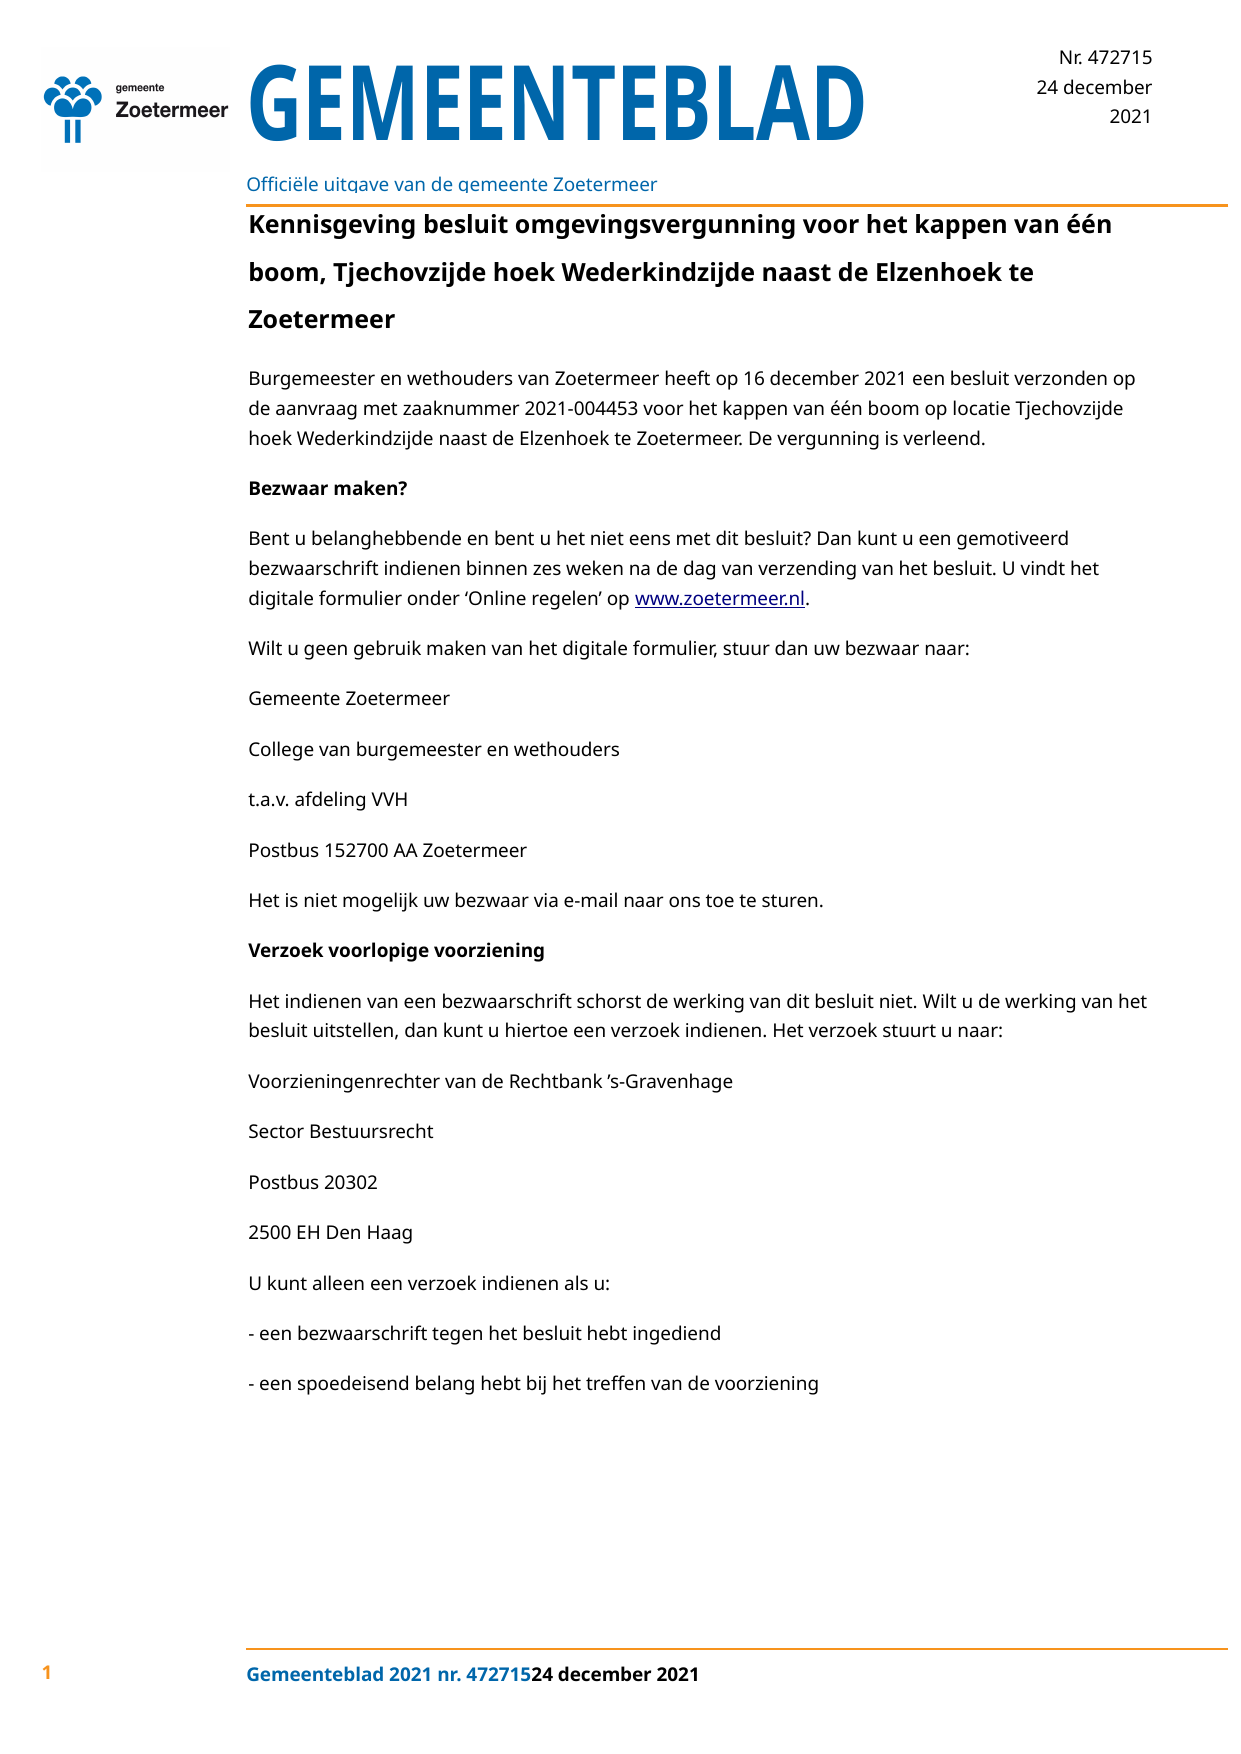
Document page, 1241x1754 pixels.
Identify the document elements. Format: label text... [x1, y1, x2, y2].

text - een spoedeisend belang hebt bij het treffen van de voorziening [248, 1371, 1152, 1396]
text U kunt alleen een verzoek indienen als u: [248, 1270, 1152, 1295]
text 2500 EH Den Haag [248, 1219, 1152, 1245]
text Postbus 20302 [248, 1169, 1152, 1194]
text Het indienen van een bezwaarschrift schorst de werking van dit besluit niet. Wilt u de werking van het besluit uitstellen, dan kunt u hiertoe een verzoek indienen. Het verzoek stuurt u naar: [248, 988, 1152, 1043]
text Het is niet mogelijk uw bezwaar via e-mail naar ons toe te sturen. [248, 887, 1152, 913]
text Wilt u geen gebruik maken van het digitale formulier, stuur dan uw bezwaar naar: [248, 635, 1152, 661]
text - een bezwaarschrift tegen het besluit hebt ingediend [248, 1320, 1152, 1346]
text t.a.v. afdeling VVH [248, 786, 1152, 812]
text Kennisgeving besluit omgevingsvergunning voor het kappen van één boom, Tjechovzijde hoek Wederkindzijde naast de Elzenhoek te Zoetermeer [248, 207, 1152, 336]
text Bent u belanghebbende en bent u het niet eens met dit besluit? Dan kunt u een gemotiveerd bezwaarschrift indienen binnen zes weken na de dag van verzending van het besluit. U vindt het digitale formulier onder ‘Online regelen’ op www.zoetermeer.nl. [248, 526, 1152, 610]
text Burgemeester en wethouders van Zoetermeer heeft op 16 december 2021 een besluit verzonden op de aanvraag met zaaknummer 2021-004453 voor het kappen van één boom op locatie Tjechovzijde hoek Wederkindzijde naast de Elzenhoek te Zoetermeer. De vergunning is verleend. [248, 366, 1152, 450]
text College van burgemeester en wethouders [248, 736, 1152, 762]
text Sector Bestuursrecht [248, 1118, 1152, 1144]
picture [41, 47, 231, 172]
text Verzoek voorlopige voorziening [248, 938, 1152, 963]
text Gemeente Zoetermeer [248, 686, 1152, 711]
text Voorzieningenrechter van de Rechtbank ’s-Gravenhage [248, 1068, 1152, 1094]
text Bezwaar maken? [248, 475, 1152, 501]
text Postbus 152700 AA Zoetermeer [248, 837, 1152, 862]
